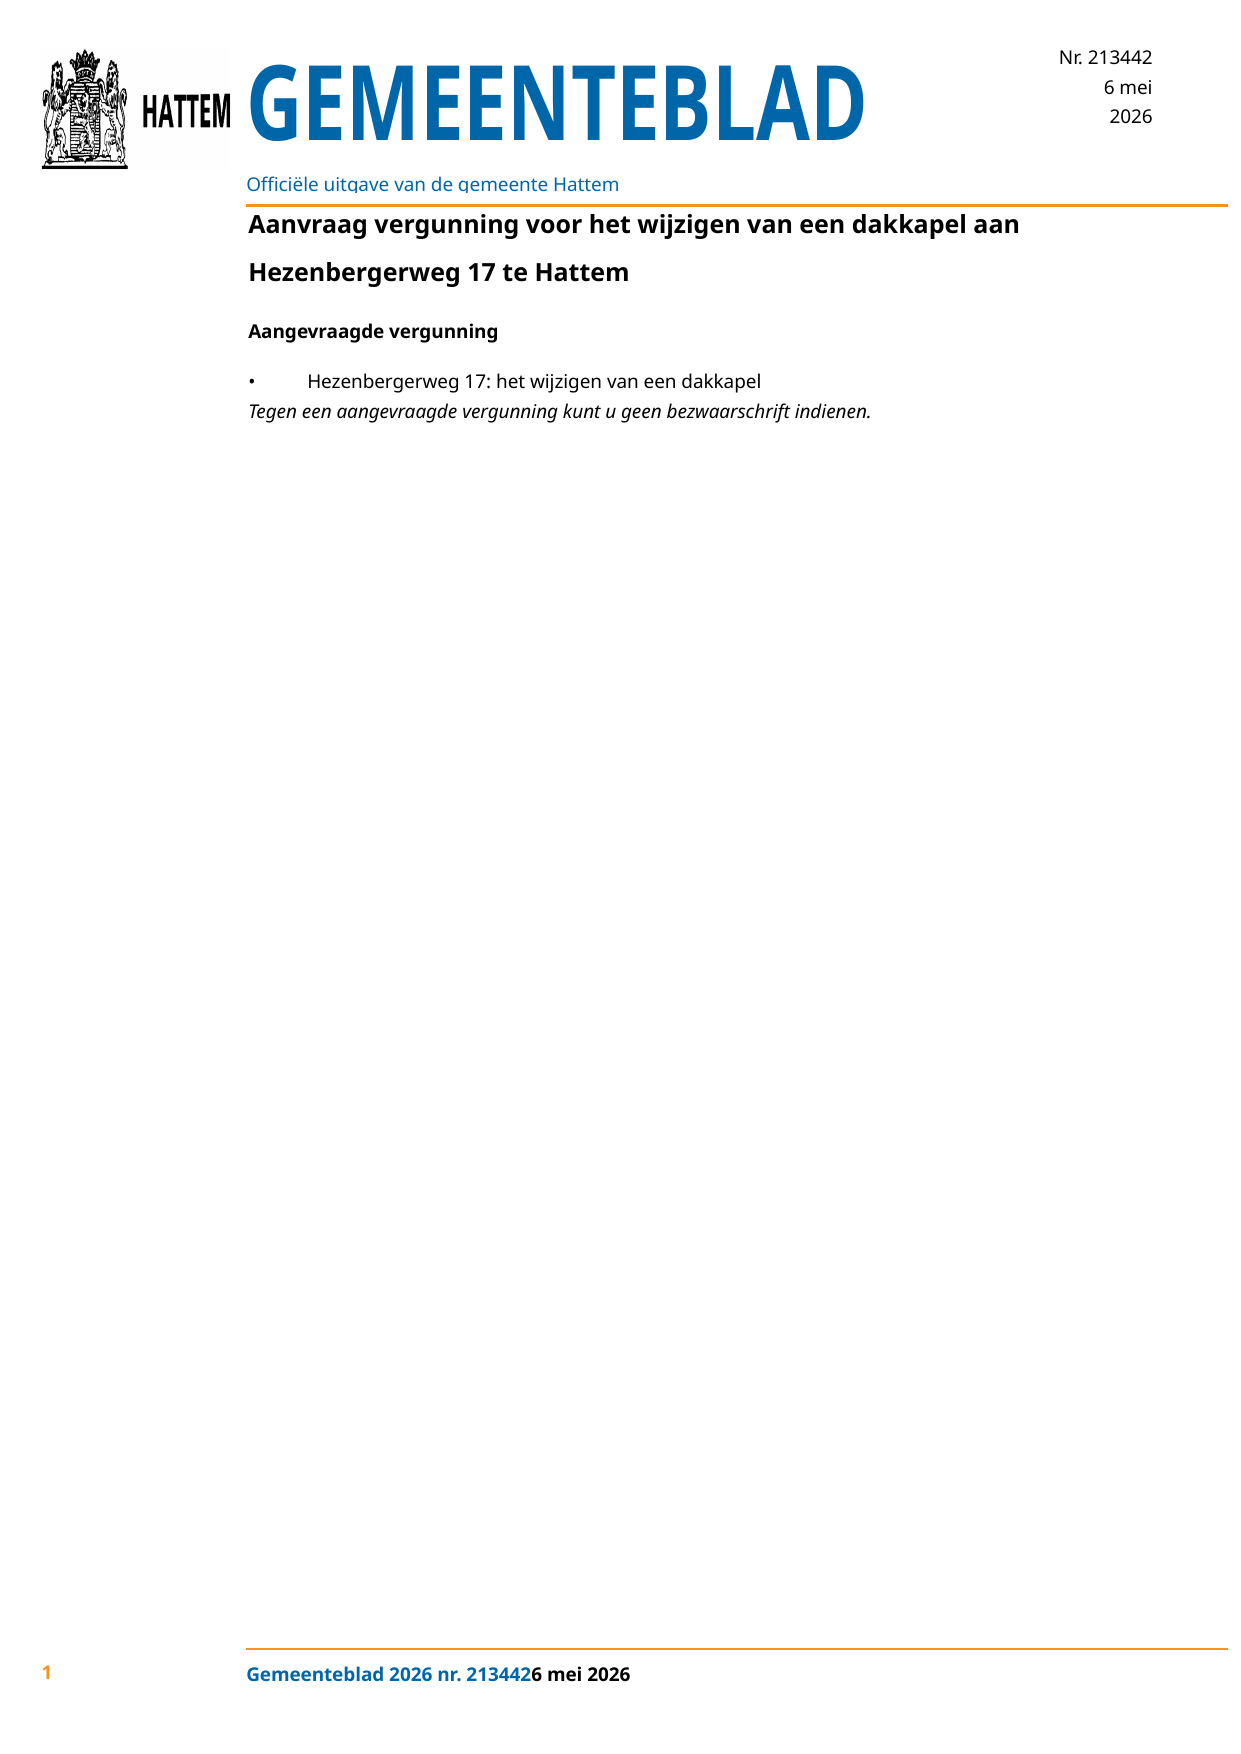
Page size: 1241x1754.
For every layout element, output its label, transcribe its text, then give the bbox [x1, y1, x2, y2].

text Aangevraagde vergunning [248, 318, 1152, 344]
text Tegen een aangevraagde vergunning kunt u geen bezwaarschrift indienen. [248, 398, 1152, 424]
list Hezenbergerweg 17: het wijzigen van een dakkapel [248, 368, 1152, 394]
text Aanvraag vergunning voor het wijzigen van een dakkapel aan Hezenbergerweg 17 te Hattem [248, 207, 1152, 288]
picture [41, 47, 231, 172]
